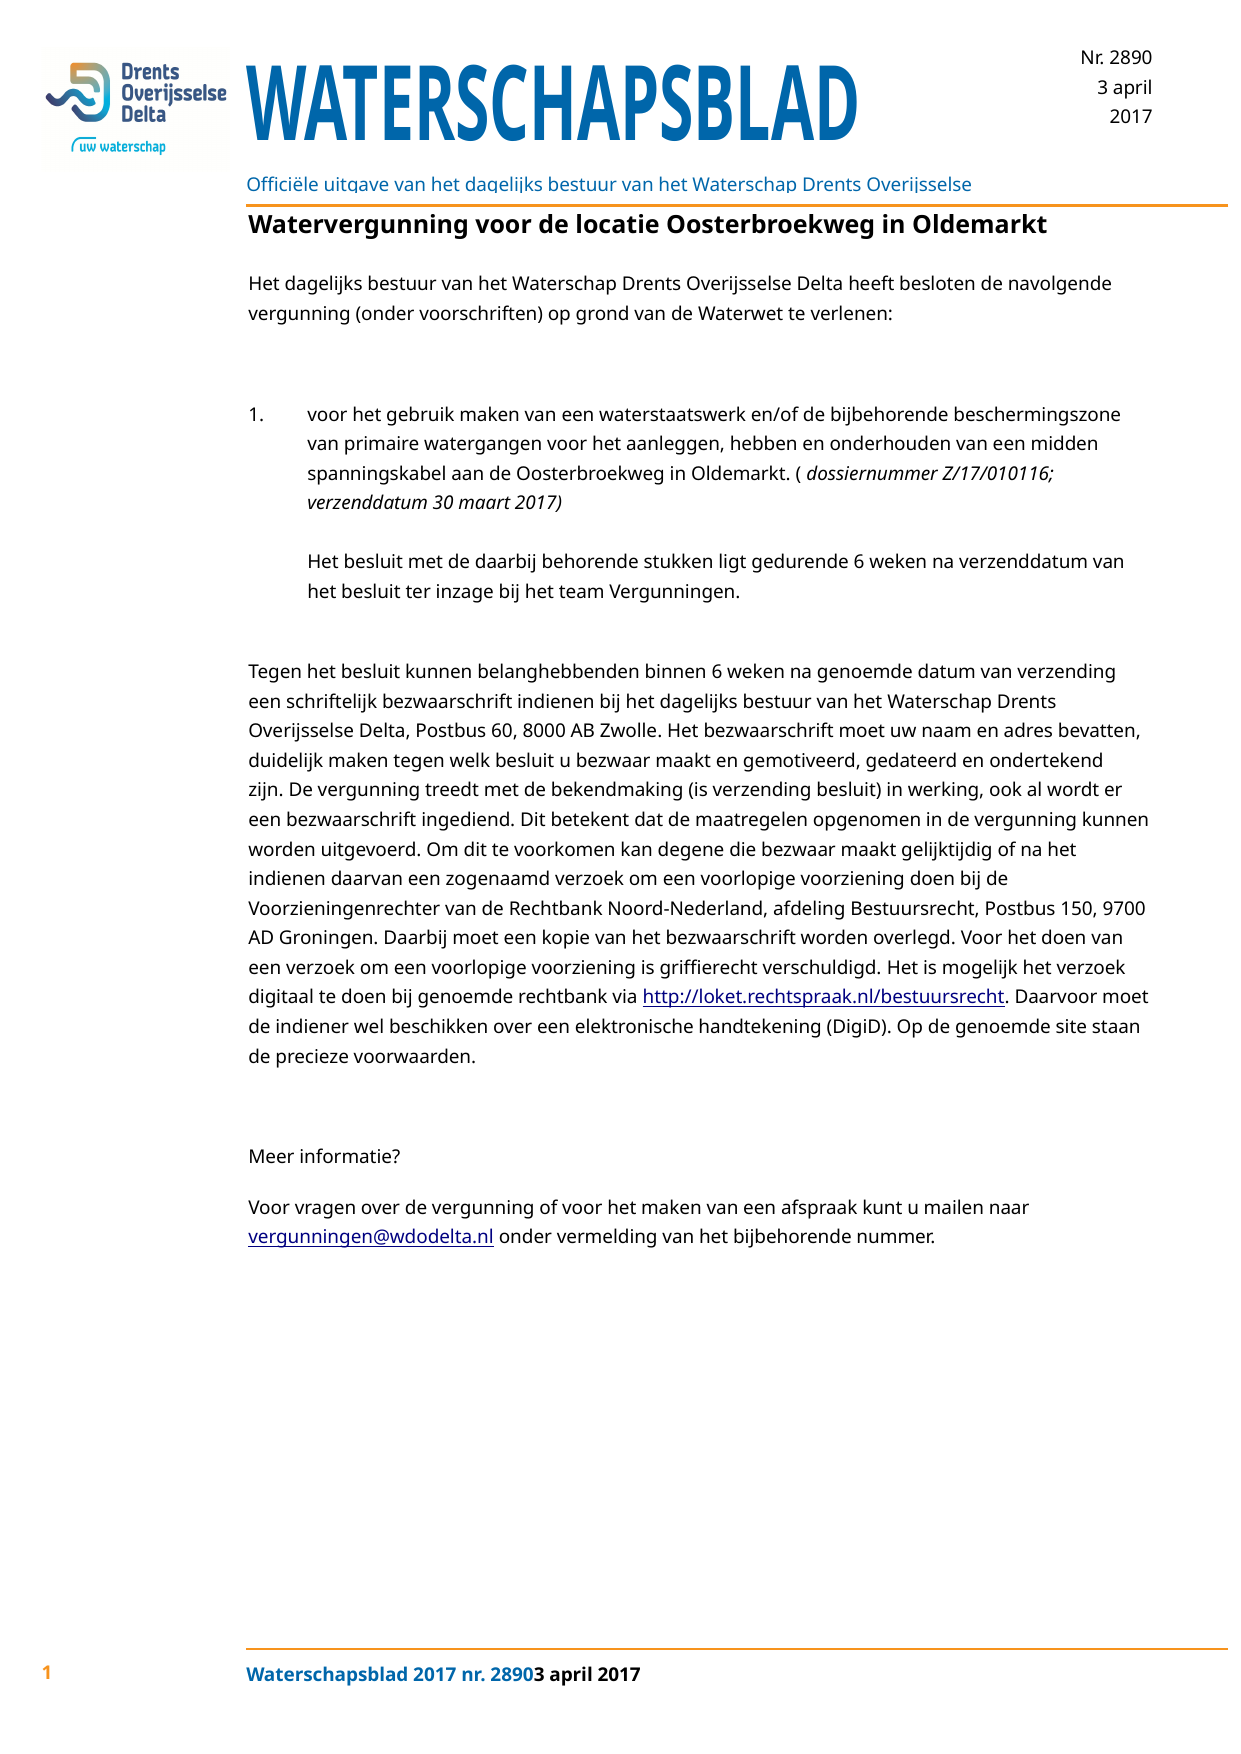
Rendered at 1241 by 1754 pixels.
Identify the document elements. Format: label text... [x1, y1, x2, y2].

text Meer informatie? [248, 1144, 1152, 1169]
text Voor vragen over de vergunning of voor het maken van een afspraak kunt u mailen naar vergunningen@wdodelta.nl onder vermelding van het bijbehorende nummer. [248, 1194, 1152, 1249]
text Het dagelijks bestuur van het Waterschap Drents Overijsselse Delta heeft besloten de navolgende vergunning (onder voorschriften) op grond van de Waterwet te verlenen: [248, 270, 1152, 326]
list voor het gebruik maken van een waterstaatswerk en/of de bijbehorende beschermingszone van primaire watergangen voor het aanleggen, hebben en onderhouden van een midden spanningskabel aan de Oosterbroekweg in Oldemarkt. ( dossiernummer Z/17/010116; verzenddatum 30 maart 2017) [248, 401, 1152, 515]
picture [41, 47, 231, 172]
list Het besluit met de daarbij behorende stukken ligt gedurende 6 weken na verzenddatum van het besluit ter inzage bij het team Vergunningen. [248, 549, 1152, 604]
text Tegen het besluit kunnen belanghebbenden binnen 6 weken na genoemde datum van verzending een schriftelijk bezwaarschrift indienen bij het dagelijks bestuur van het Waterschap Drents Overijsselse Delta, Postbus 60, 8000 AB Zwolle. Het bezwaarschrift moet uw naam en adres bevatten, duidelijk maken tegen welk besluit u bezwaar maakt en gemotiveerd, gedateerd en ondertekend zijn. De vergunning treedt met de bekendmaking (is verzending besluit) in werking, ook al wordt er een bezwaarschrift ingediend. Dit betekent dat de maatregelen opgenomen in de vergunning kunnen worden uitgevoerd. Om dit te voorkomen kan degene die bezwaar maakt gelijktijdig of na het indienen daarvan een zogenaamd verzoek om een voorlopige voorziening doen bij de Voorzieningenrechter van de Rechtbank Noord-Nederland, afdeling Bestuursrecht, Postbus 150, 9700 AD Groningen. Daarbij moet een kopie van het bezwaarschrift worden overlegd. Voor het doen van een verzoek om een voorlopige voorziening is griffierecht verschuldigd. Het is mogelijk het verzoek digitaal te doen bij genoemde rechtbank via http://loket.rechtspraak.nl/bestuursrecht. Daarvoor moet de indiener wel beschikken over een elektronische handtekening (DigiD). Op de genoemde site staan de precieze voorwaarden. [248, 658, 1152, 1068]
text Watervergunning voor de locatie Oosterbroekweg in Oldemarkt [248, 207, 1152, 241]
